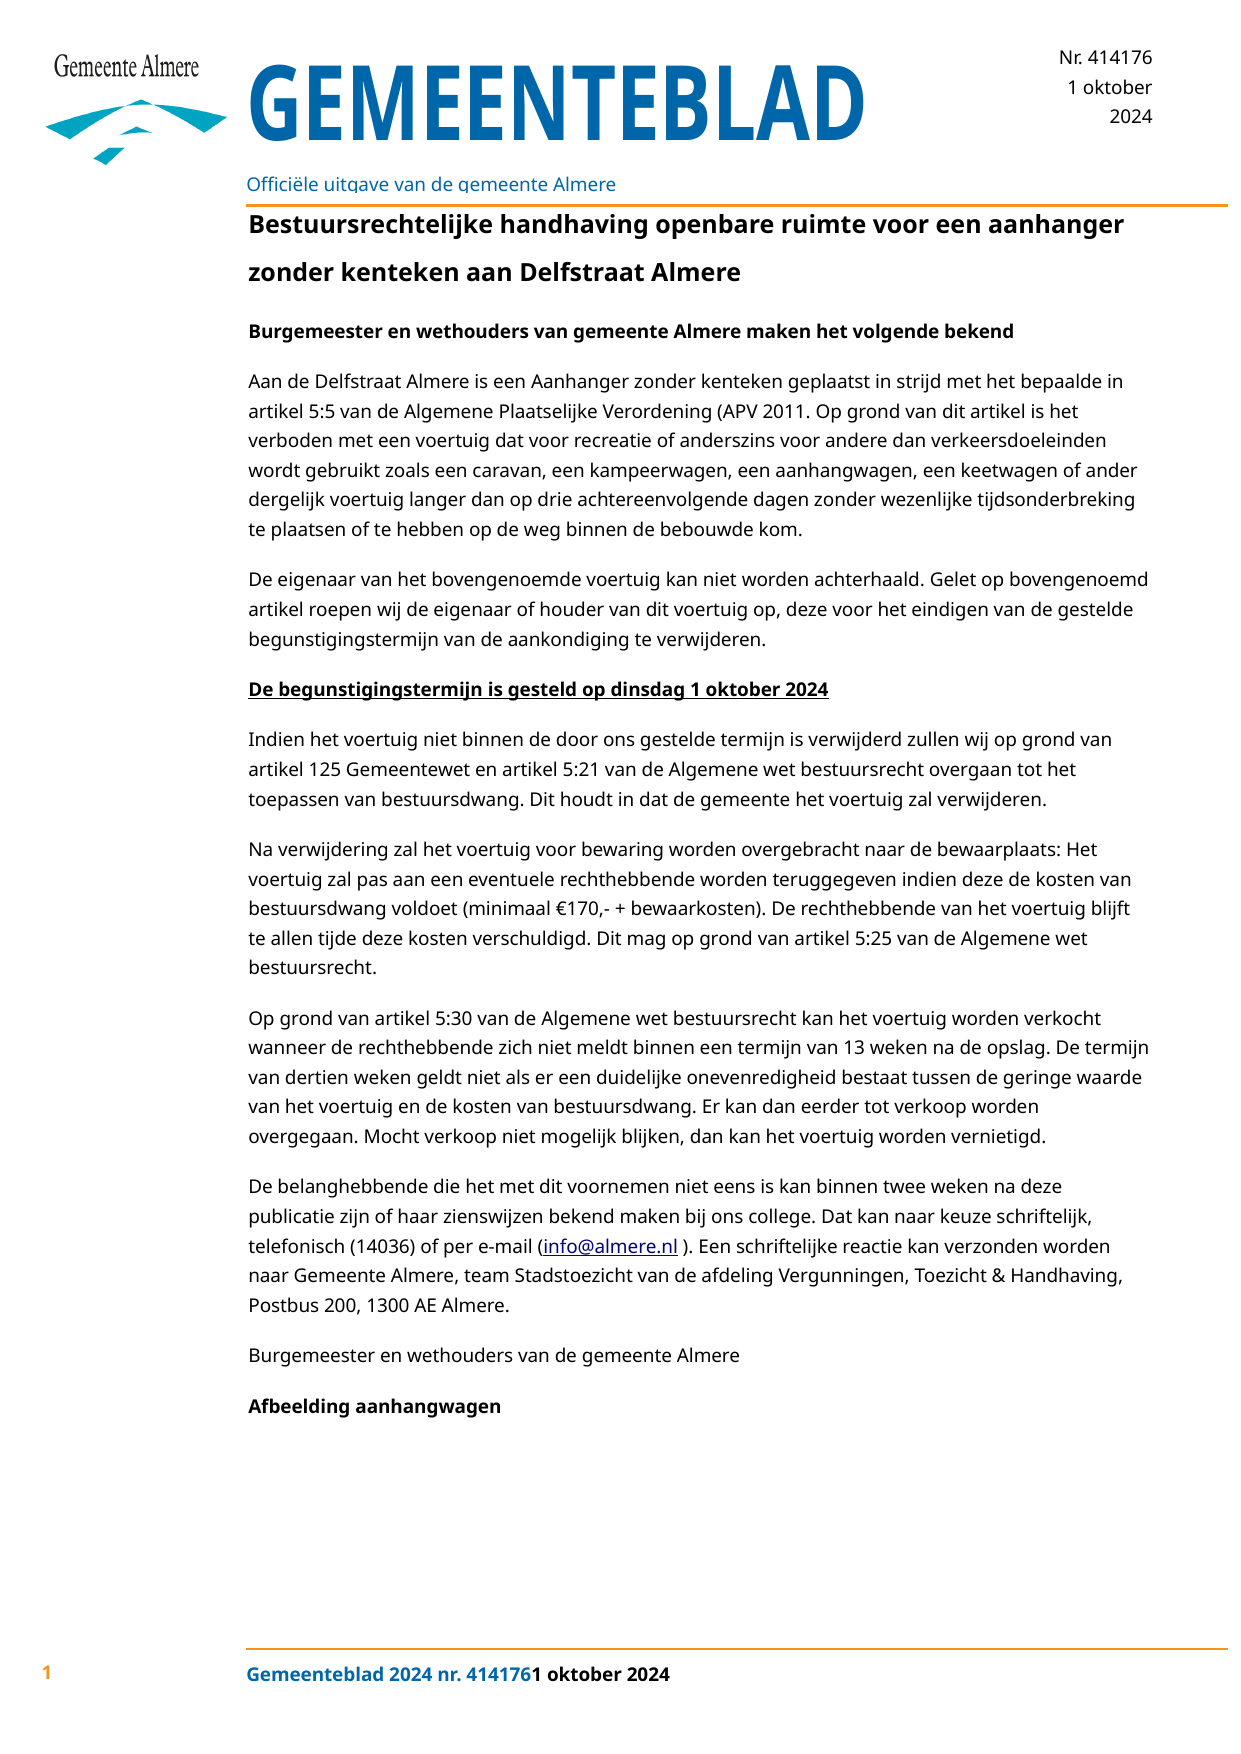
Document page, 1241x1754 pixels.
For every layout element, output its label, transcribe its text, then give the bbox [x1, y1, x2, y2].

text Indien het voertuig niet binnen de door ons gestelde termijn is verwijderd zullen wij op grond van artikel 125 Gemeentewet en artikel 5:21 van de Algemene wet bestuursrecht overgaan tot het toepassen van bestuursdwang. Dit houdt in dat de gemeente het voertuig zal verwijderen. [248, 727, 1152, 812]
text De begunstigingstermijn is gesteld op dinsdag 1 oktober 2024 [248, 676, 1152, 702]
text Op grond van artikel 5:30 van de Algemene wet bestuursrecht kan het voertuig worden verkocht wanneer de rechthebbende zich niet meldt binnen een termijn van 13 weken na de opslag. De termijn van dertien weken geldt niet als er een duidelijke onevenredigheid bestaat tussen de geringe waarde van het voertuig en de kosten van bestuursdwang. Er kan dan eerder tot verkoop worden overgegaan. Mocht verkoop niet mogelijk blijken, dan kan het voertuig worden vernietigd. [248, 1005, 1152, 1149]
text Burgemeester en wethouders van de gemeente Almere [248, 1342, 1152, 1368]
text Aan de Delfstraat Almere is een Aanhanger zonder kenteken geplaatst in strijd met het bepaalde in artikel 5:5 van de Algemene Plaatselijke Verordening (APV 2011. Op grond van dit artikel is het verboden met een voertuig dat voor recreatie of anderszins voor andere dan verkeersdoeleinden wordt gebruikt zoals een caravan, een kampeerwagen, een aanhangwagen, een keetwagen of ander dergelijk voertuig langer dan op drie achtereenvolgende dagen zonder wezenlijke tijdsonderbreking te plaatsen of te hebben op de weg binnen de bebouwde kom. [248, 368, 1152, 542]
text Na verwijdering zal het voertuig voor bewaring worden overgebracht naar de bewaarplaats: Het voertuig zal pas aan een eventuele rechthebbende worden teruggegeven indien deze de kosten van bestuursdwang voldoet (minimaal €170,- + bewaarkosten). De rechthebbende van het voertuig blijft te allen tijde deze kosten verschuldigd. Dit mag op grond van artikel 5:25 van de Algemene wet bestuursrecht. [248, 836, 1152, 980]
picture [41, 47, 231, 172]
text Bestuursrechtelijke handhaving openbare ruimte voor een aanhanger zonder kenteken aan Delfstraat Almere [248, 207, 1152, 288]
text De belanghebbende die het met dit voornemen niet eens is kan binnen twee weken na deze publicatie zijn of haar zienswijzen bekend maken bij ons college. Dat kan naar keuze schriftelijk, telefonisch (14036) of per e-mail (info@almere.nl ). Een schriftelijke reactie kan verzonden worden naar Gemeente Almere, team Stadstoezicht van de afdeling Vergunningen, Toezicht & Handhaving, Postbus 200, 1300 AE Almere. [248, 1174, 1152, 1318]
text Burgemeester en wethouders van gemeente Almere maken het volgende bekend [248, 318, 1152, 344]
text De eigenaar van het bovengenoemde voertuig kan niet worden achterhaald. Gelet op bovengenoemd artikel roepen wij de eigenaar of houder van dit voertuig op, deze voor het eindigen van de gestelde begunstigingstermijn van de aankondiging te verwijderen. [248, 567, 1152, 652]
text Afbeelding aanhangwagen [248, 1393, 1152, 1419]
